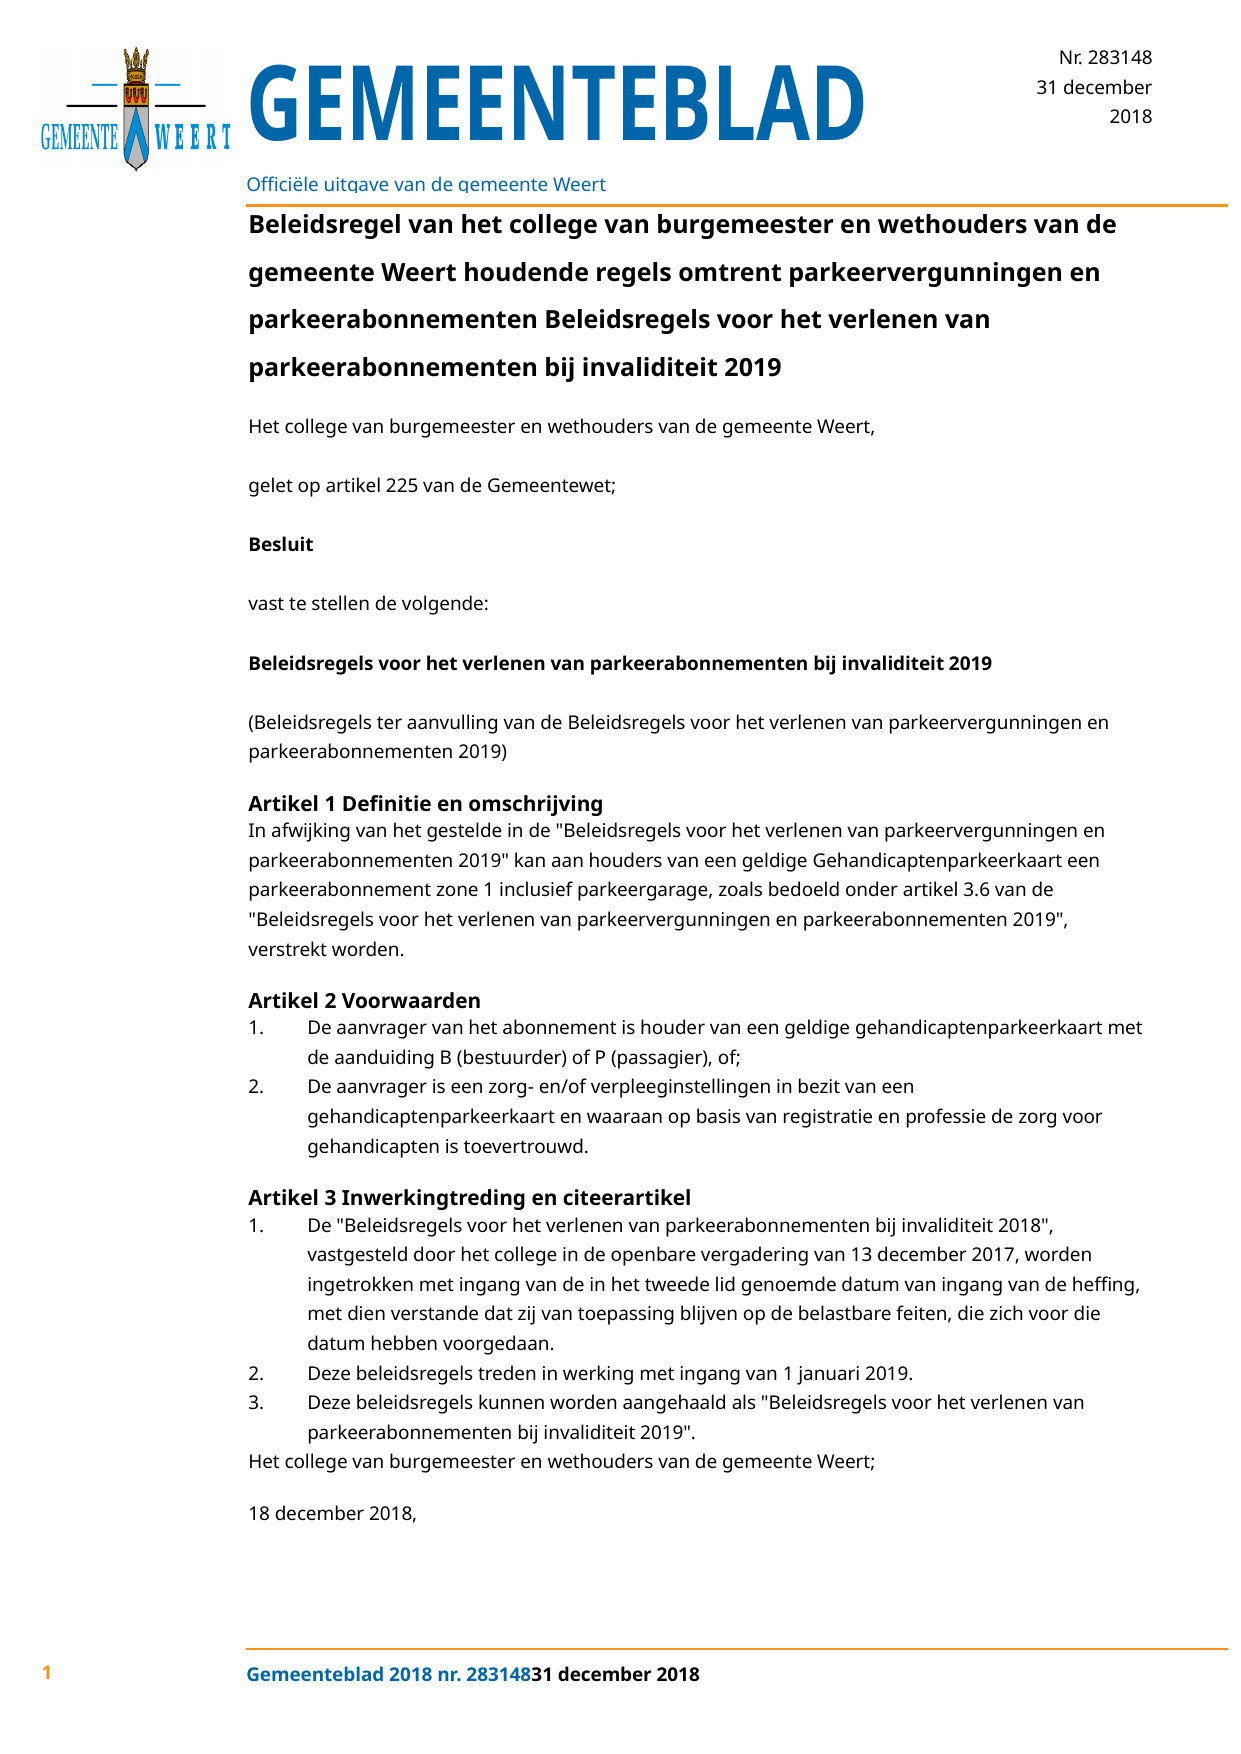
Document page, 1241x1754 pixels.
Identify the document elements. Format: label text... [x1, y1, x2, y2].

text In afwijking van het gestelde in de "Beleidsregels voor het verlenen van parkeervergunningen en parkeerabonnementen 2019" kan aan houders van een geldige Gehandicaptenparkeerkaart een parkeerabonnement zone 1 inclusief parkeergarage, zoals bedoeld onder artikel 3.6 van de "Beleidsregels voor het verlenen van parkeervergunningen en parkeerabonnementen 2019", verstrekt worden. [248, 817, 1152, 961]
list De aanvrager is een zorg- en/of verpleeginstellingen in bezit van een gehandicaptenparkeerkaart en waaraan op basis van registratie en professie de zorg voor gehandicapten is toevertrouwd. [248, 1074, 1152, 1159]
list Deze beleidsregels kunnen worden aangehaald als "Beleidsregels voor het verlenen van parkeerabonnementen bij invaliditeit 2019". [248, 1389, 1152, 1444]
text Artikel 1 Definitie en omschrijving [248, 789, 1152, 817]
text (Beleidsregels ter aanvulling van de Beleidsregels voor het verlenen van parkeervergunningen en parkeerabonnementen 2019) [248, 709, 1152, 764]
picture [41, 47, 231, 172]
list De aanvrager van het abonnement is houder van een geldige gehandicaptenparkeerkaart met de aanduiding B (bestuurder) of P (passagier), of; [248, 1014, 1152, 1070]
text Artikel 2 Voorwaarden [248, 986, 1152, 1014]
list De "Beleidsregels voor het verlenen van parkeerabonnementen bij invaliditeit 2018", vastgesteld door het college in de openbare vergadering van 13 december 2017, worden ingetrokken met ingang van de in het tweede lid genoemde datum van ingang van de heffing, met dien verstande dat zij van toepassing blijven op de belastbare feiten, die zich voor die datum hebben voorgedaan. [248, 1212, 1152, 1356]
text Artikel 3 Inwerkingtreding en citeerartikel [248, 1183, 1152, 1212]
text vast te stellen de volgende: [248, 591, 1152, 616]
text Besluit [248, 531, 1152, 557]
text gelet op artikel 225 van de Gemeentewet; [248, 472, 1152, 498]
text Het college van burgemeester en wethouders van de gemeente Weert; [248, 1448, 1152, 1474]
text 18 december 2018, [248, 1500, 1152, 1526]
text Beleidsregels voor het verlenen van parkeerabonnementen bij invaliditeit 2019 [248, 650, 1152, 676]
text Beleidsregel van het college van burgemeester en wethouders van de gemeente Weert houdende regels omtrent parkeervergunningen en parkeerabonnementen Beleidsregels voor het verlenen van parkeerabonnementen bij invaliditeit 2019 [248, 207, 1152, 384]
list Deze beleidsregels treden in werking met ingang van 1 januari 2019. [248, 1360, 1152, 1385]
text Het college van burgemeester en wethouders van de gemeente Weert, [248, 413, 1152, 439]
